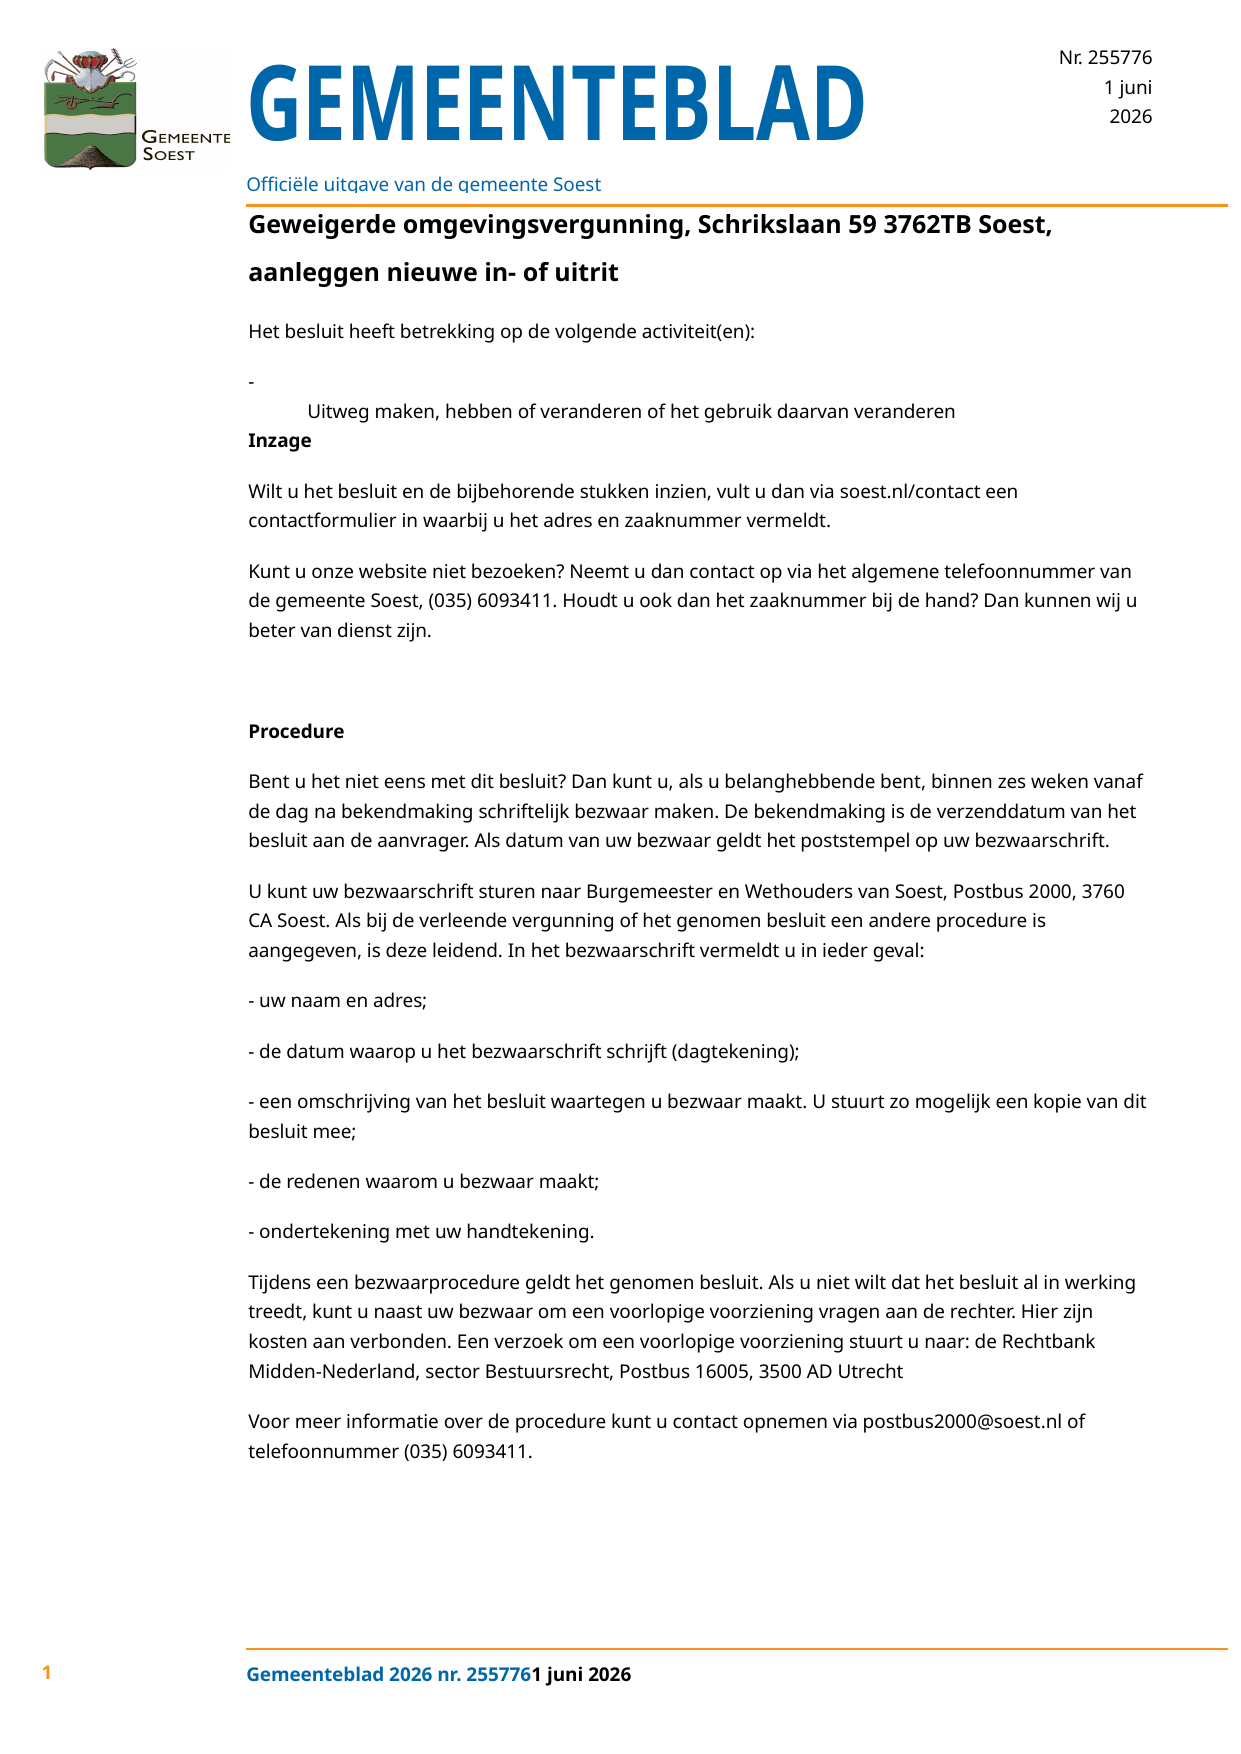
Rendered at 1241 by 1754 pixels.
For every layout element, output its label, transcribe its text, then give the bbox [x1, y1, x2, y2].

text Wilt u het besluit en de bijbehorende stukken inzien, vult u dan via soest.nl/contact een contactformulier in waarbij u het adres en zaaknummer vermeldt. [248, 478, 1152, 533]
text Voor meer informatie over de procedure kunt u contact opnemen via postbus2000@soest.nl of telefoonnummer (035) 6093411. [248, 1408, 1152, 1464]
text U kunt uw bezwaarschrift sturen naar Burgemeester en Wethouders van Soest, Postbus 2000, 3760 CA Soest. Als bij de verleende vergunning of het genomen besluit een andere procedure is aangegeven, is deze leidend. In het bezwaarschrift vermeldt u in ieder geval: [248, 878, 1152, 963]
text - ondertekening met uw handtekening. [248, 1219, 1152, 1244]
text Inzage [248, 427, 1152, 453]
text - uw naam en adres; [248, 987, 1152, 1013]
text Tijdens een bezwaarprocedure geldt het genomen besluit. Als u niet wilt dat het besluit al in werking treedt, kunt u naast uw bezwaar om een voorlopige voorziening vragen aan de rechter. Hier zijn kosten aan verbonden. Een verzoek om een voorlopige voorziening stuurt u naar: de Rechtbank Midden-Nederland, sector Bestuursrecht, Postbus 16005, 3500 AD Utrecht [248, 1269, 1152, 1384]
text Geweigerde omgevingsvergunning, Schrikslaan 59 3762TB Soest, aanleggen nieuwe in- of uitrit [248, 207, 1152, 288]
text - de datum waarop u het bezwaarschrift schrijft (dagtekening); [248, 1038, 1152, 1064]
text Het besluit heeft betrekking op de volgende activiteit(en): [248, 318, 1152, 344]
text Procedure [248, 718, 1152, 744]
picture [41, 47, 231, 172]
list Uitweg maken, hebben of veranderen of het gebruik daarvan veranderen [248, 398, 1152, 424]
text Kunt u onze website niet bezoeken? Neemt u dan contact op via het algemene telefoonnummer van de gemeente Soest, (035) 6093411. Houdt u ook dan het zaaknummer bij de hand? Dan kunnen wij u beter van dienst zijn. [248, 558, 1152, 643]
text - een omschrijving van het besluit waartegen u bezwaar maakt. U stuurt zo mogelijk een kopie van dit besluit mee; [248, 1088, 1152, 1144]
text - de redenen waarom u bezwaar maakt; [248, 1168, 1152, 1194]
text Bent u het niet eens met dit besluit? Dan kunt u, als u belanghebbende bent, binnen zes weken vanaf de dag na bekendmaking schriftelijk bezwaar maken. De bekendmaking is de verzenddatum van het besluit aan de aanvrager. Als datum van uw bezwaar geldt het poststempel op uw bezwaarschrift. [248, 768, 1152, 853]
